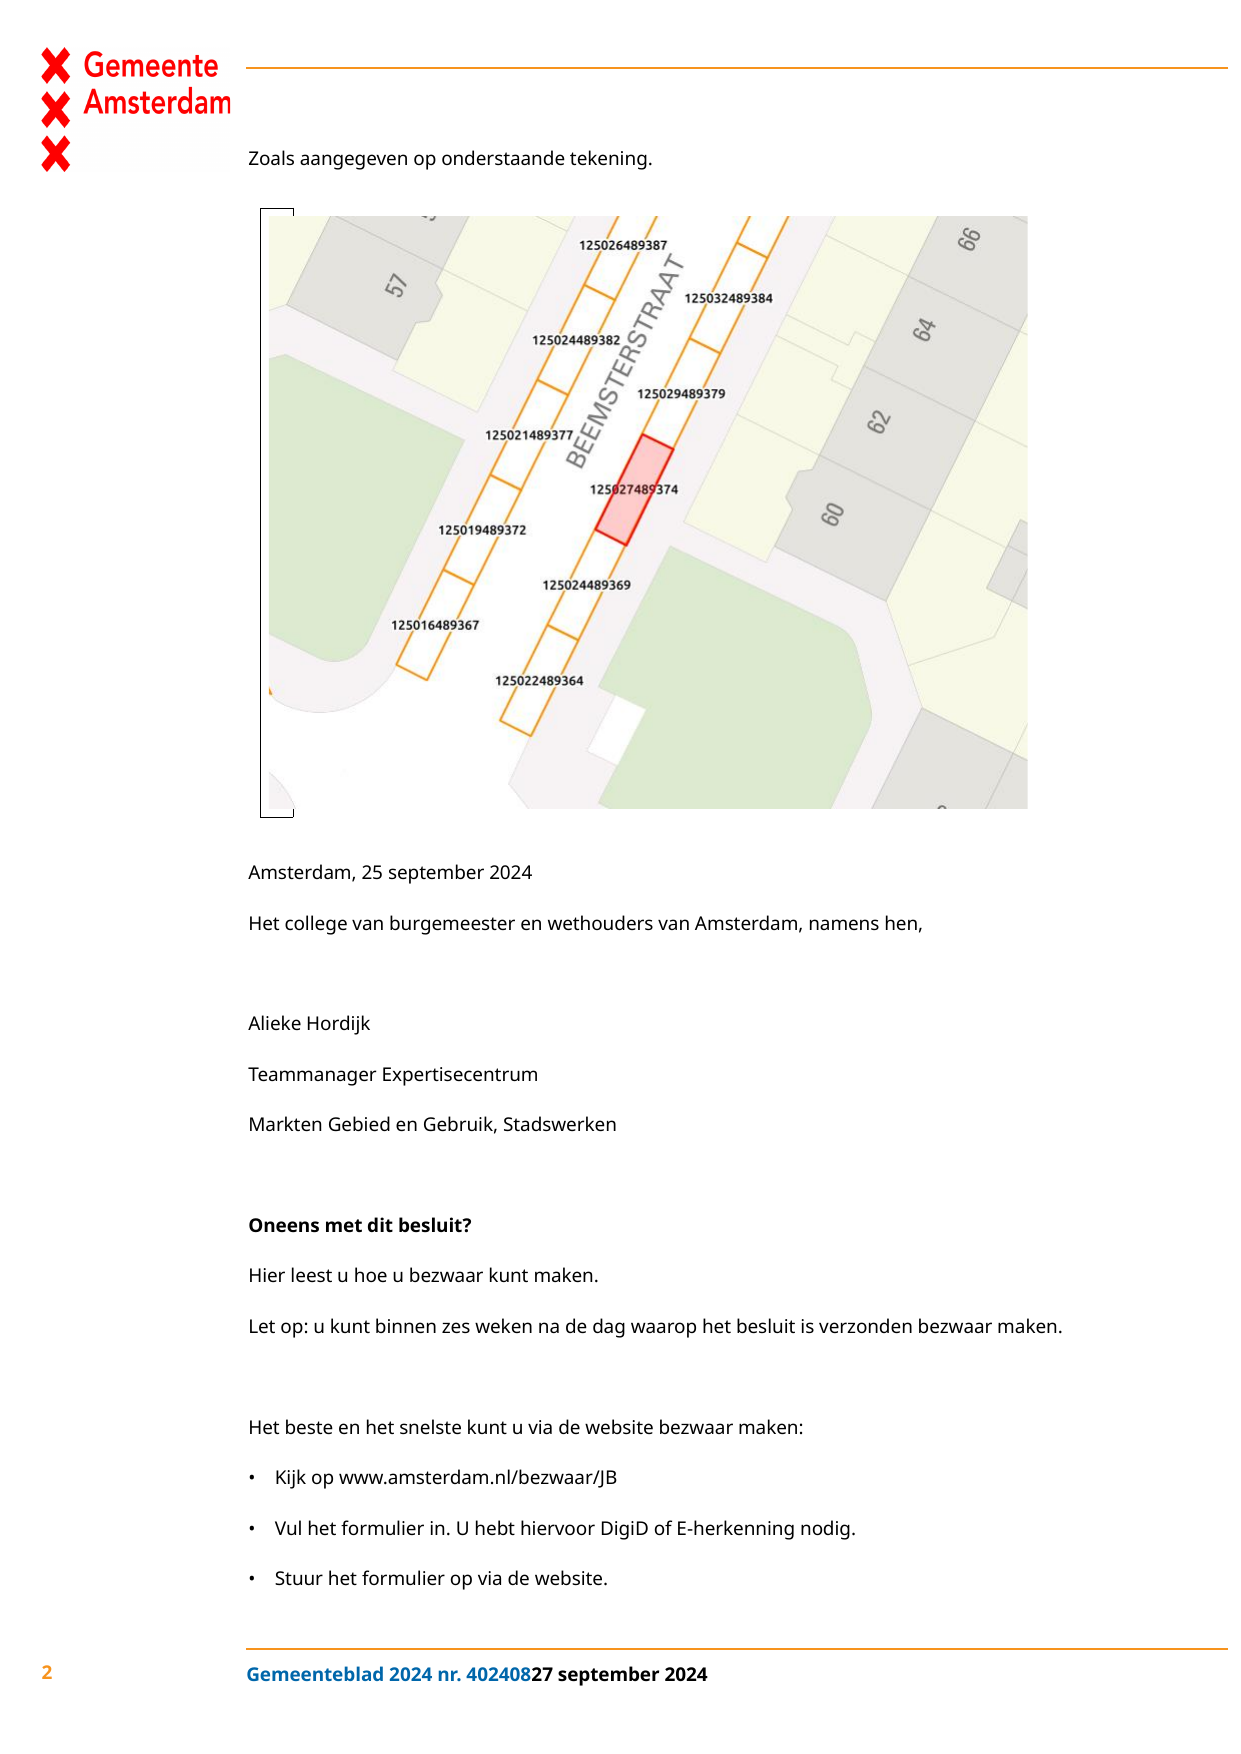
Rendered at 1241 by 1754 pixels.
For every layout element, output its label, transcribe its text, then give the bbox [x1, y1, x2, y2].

text Let op: u kunt binnen zes weken na de dag waarop het besluit is verzonden bezwaar maken. [248, 1313, 1152, 1339]
text Markten Gebied en Gebruik, Stadswerken [248, 1111, 1152, 1137]
text Het college van burgemeester en wethouders van Amsterdam, namens hen, [248, 910, 1152, 936]
text • Kijk op www.amsterdam.nl/bezwaar/JB [248, 1464, 1152, 1490]
text • Vul het formulier in. U hebt hiervoor DigiD of E-herkenning nodig. [248, 1515, 1152, 1541]
picture [268, 216, 1028, 809]
text Hier leest u hoe u bezwaar kunt maken. [248, 1263, 1152, 1288]
text • Stuur het formulier op via de website. [248, 1565, 1152, 1591]
text Teammanager Expertisecentrum [248, 1061, 1152, 1087]
text Alieke Hordijk [248, 1011, 1152, 1036]
picture [41, 47, 231, 172]
text Het beste en het snelste kunt u via de website bezwaar maken: [248, 1414, 1152, 1440]
text Amsterdam, 25 september 2024 [248, 859, 1152, 885]
text Zoals aangegeven op onderstaande tekening. [248, 145, 1152, 171]
text Oneens met dit besluit? [248, 1212, 1152, 1238]
